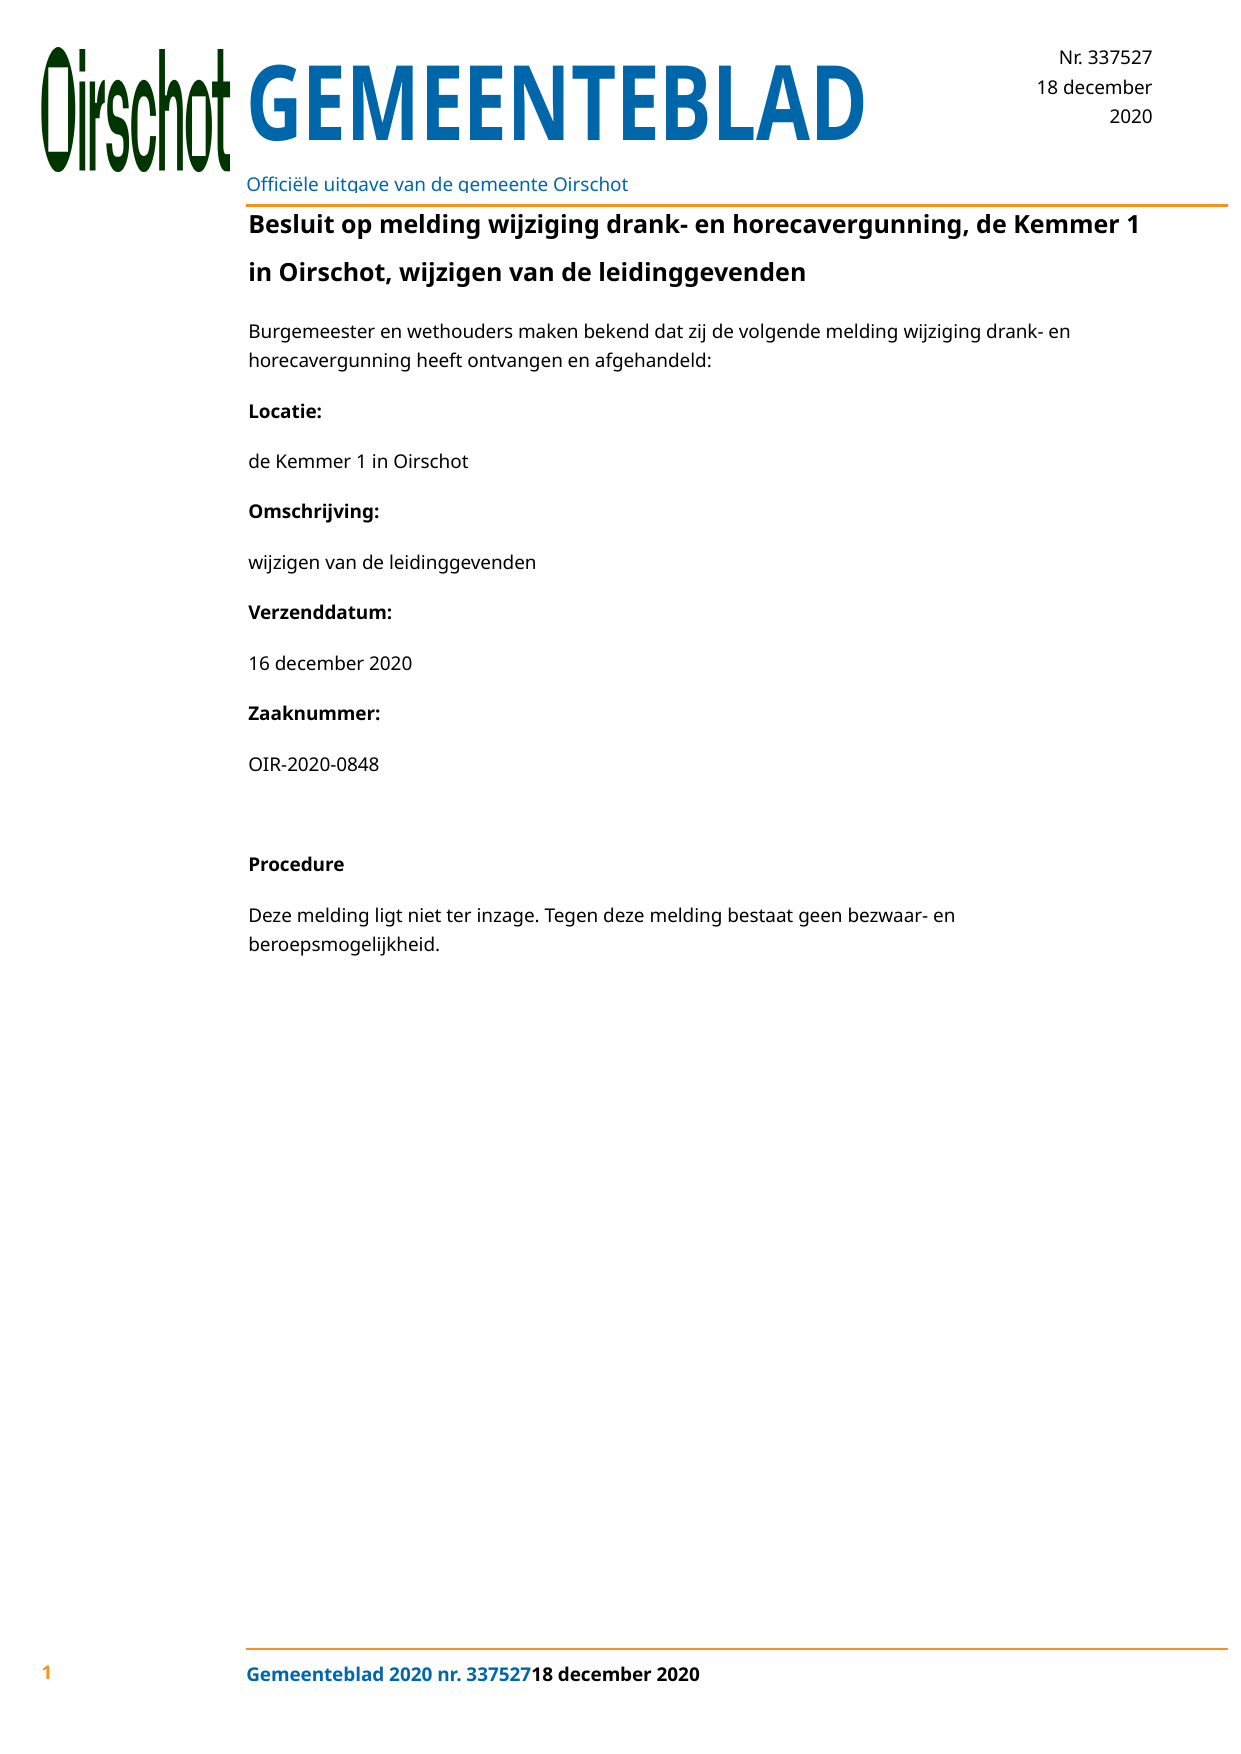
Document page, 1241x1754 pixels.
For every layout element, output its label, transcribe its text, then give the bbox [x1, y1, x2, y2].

text Omschrijving: [248, 499, 1152, 524]
text 16 december 2020 [248, 650, 1152, 676]
text Besluit op melding wijziging drank- en horecavergunning, de Kemmer 1 in Oirschot, wijzigen van de leidinggevenden [248, 207, 1152, 288]
text Verzenddatum: [248, 599, 1152, 625]
text Procedure [248, 852, 1152, 877]
text Locatie: [248, 398, 1152, 424]
text Zaaknummer: [248, 700, 1152, 726]
text wijzigen van de leidinggevenden [248, 549, 1152, 575]
text de Kemmer 1 in Oirschot [248, 448, 1152, 474]
text Deze melding ligt niet ter inzage. Tegen deze melding bestaat geen bezwaar- en beroepsmogelijkheid. [248, 902, 1152, 957]
text Burgemeester en wethouders maken bekend dat zij de volgende melding wijziging drank- en horecavergunning heeft ontvangen en afgehandeld: [248, 318, 1152, 373]
picture [41, 47, 231, 172]
text OIR-2020-0848 [248, 751, 1152, 777]
